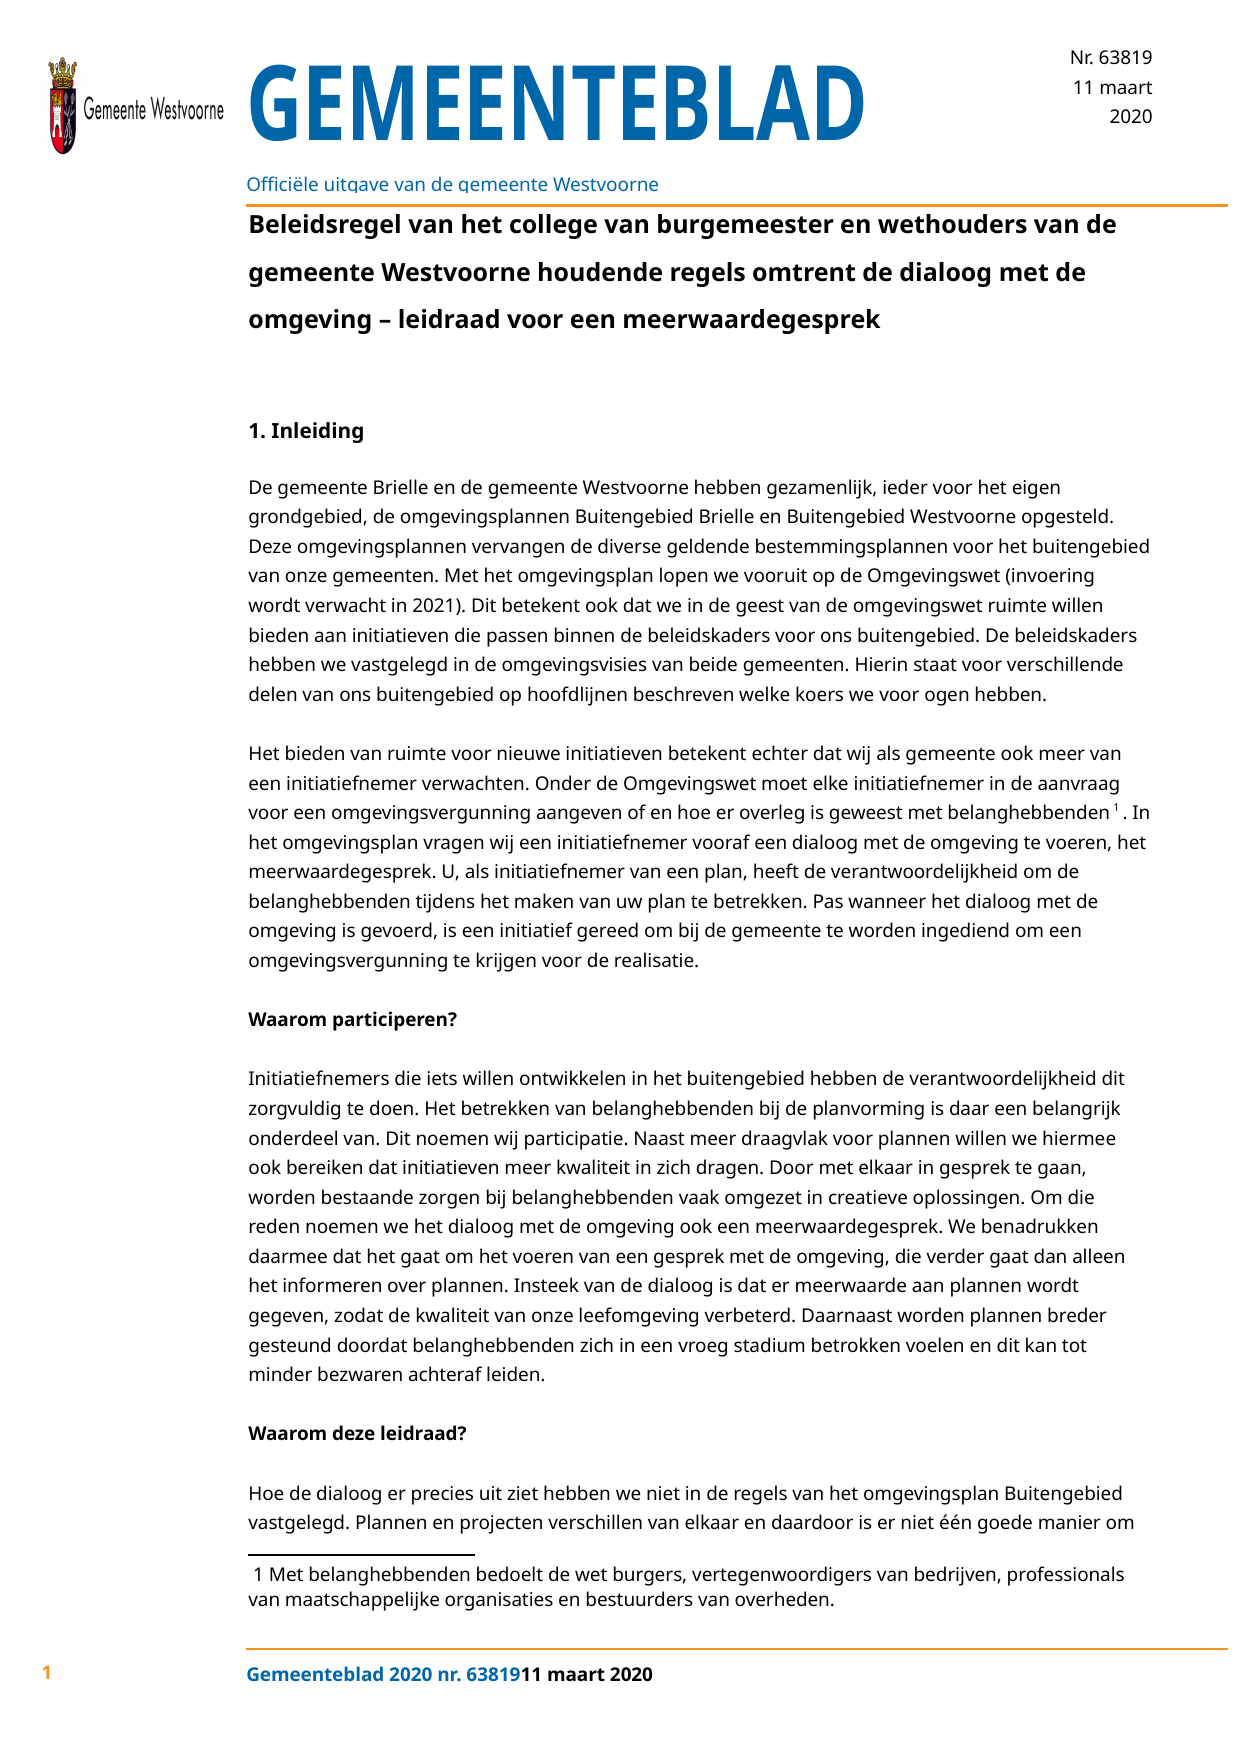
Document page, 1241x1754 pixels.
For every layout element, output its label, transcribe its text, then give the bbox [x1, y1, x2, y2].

text De gemeente Brielle en de gemeente Westvoorne hebben gezamenlijk, ieder voor het eigen grondgebied, de omgevingsplannen Buitengebied Brielle en Buitengebied Westvoorne opgesteld. Deze omgevingsplannen vervangen de diverse geldende bestemmingsplannen voor het buitengebied van onze gemeenten. Met het omgevingsplan lopen we vooruit op de Omgevingswet (invoering wordt verwacht in 2021). Dit betekent ook dat we in de geest van de omgevingswet ruimte willen bieden aan initiatieven die passen binnen de beleidskaders voor ons buitengebied. De beleidskaders hebben we vastgelegd in de omgevingsvisies van beide gemeenten. Hierin staat voor verschillende delen van ons buitengebied op hoofdlijnen beschreven welke koers we voor ogen hebben. [248, 474, 1152, 707]
text Beleidsregel van het college van burgemeester en wethouders van de gemeente Westvoorne houdende regels omtrent de dialoog met de omgeving – leidraad voor een meerwaardegesprek [248, 207, 1152, 336]
picture [41, 47, 231, 172]
text Waarom participeren? [248, 1006, 1152, 1032]
text Waarom deze leidraad? [248, 1421, 1152, 1446]
text Initiatiefnemers die iets willen ontwikkelen in het buitengebied hebben de verantwoordelijkheid dit zorgvuldig te doen. Het betrekken van belanghebbenden bij de planvorming is daar een belangrijk onderdeel van. Dit noemen wij participatie. Naast meer draagvlak voor plannen willen we hiermee ook bereiken dat initiatieven meer kwaliteit in zich dragen. Door met elkaar in gesprek te gaan, worden bestaande zorgen bij belanghebbenden vaak omgezet in creatieve oplossingen. Om die reden noemen we het dialoog met de omgeving ook een meerwaardegesprek. We benadrukken daarmee dat het gaat om het voeren van een gesprek met de omgeving, die verder gaat dan alleen het informeren over plannen. Insteek van de dialoog is dat er meerwaarde aan plannen wordt gegeven, zodat de kwaliteit van onze leefomgeving verbeterd. Daarnaast worden plannen breder gesteund doordat belanghebbenden zich in een vroeg stadium betrokken voelen en dit kan tot minder bezwaren achteraf leiden. [248, 1066, 1152, 1387]
text 1. Inleiding [248, 416, 1152, 444]
text Hoe de dialoog er precies uit ziet hebben we niet in de regels van het omgevingsplan Buitengebied vastgelegd. Plannen en projecten verschillen van elkaar en daardoor is er niet één goede manier om [248, 1480, 1152, 1535]
text Met belanghebbenden bedoelt de wet burgers, vertegenwoordigers van bedrijven, professionals van maatschappelijke organisaties en bestuurders van overheden. [248, 1561, 1152, 1612]
text Het bieden van ruimte voor nieuwe initiatieven betekent echter dat wij als gemeente ook meer van een initiatiefnemer verwachten. Onder de Omgevingswet moet elke initiatiefnemer in de aanvraag voor een omgevingsvergunning aangeven of en hoe er overleg is geweest met belanghebbenden. In het omgevingsplan vragen wij een initiatiefnemer vooraf een dialoog met de omgeving te voeren, het meerwaardegesprek. U, als initiatiefnemer van een plan, heeft de verantwoordelijkheid om de belanghebbenden tijdens het maken van uw plan te betrekken. Pas wanneer het dialoog met de omgeving is gevoerd, is een initiatief gereed om bij de gemeente te worden ingediend om een omgevingsvergunning te krijgen voor de realisatie. [248, 740, 1152, 973]
